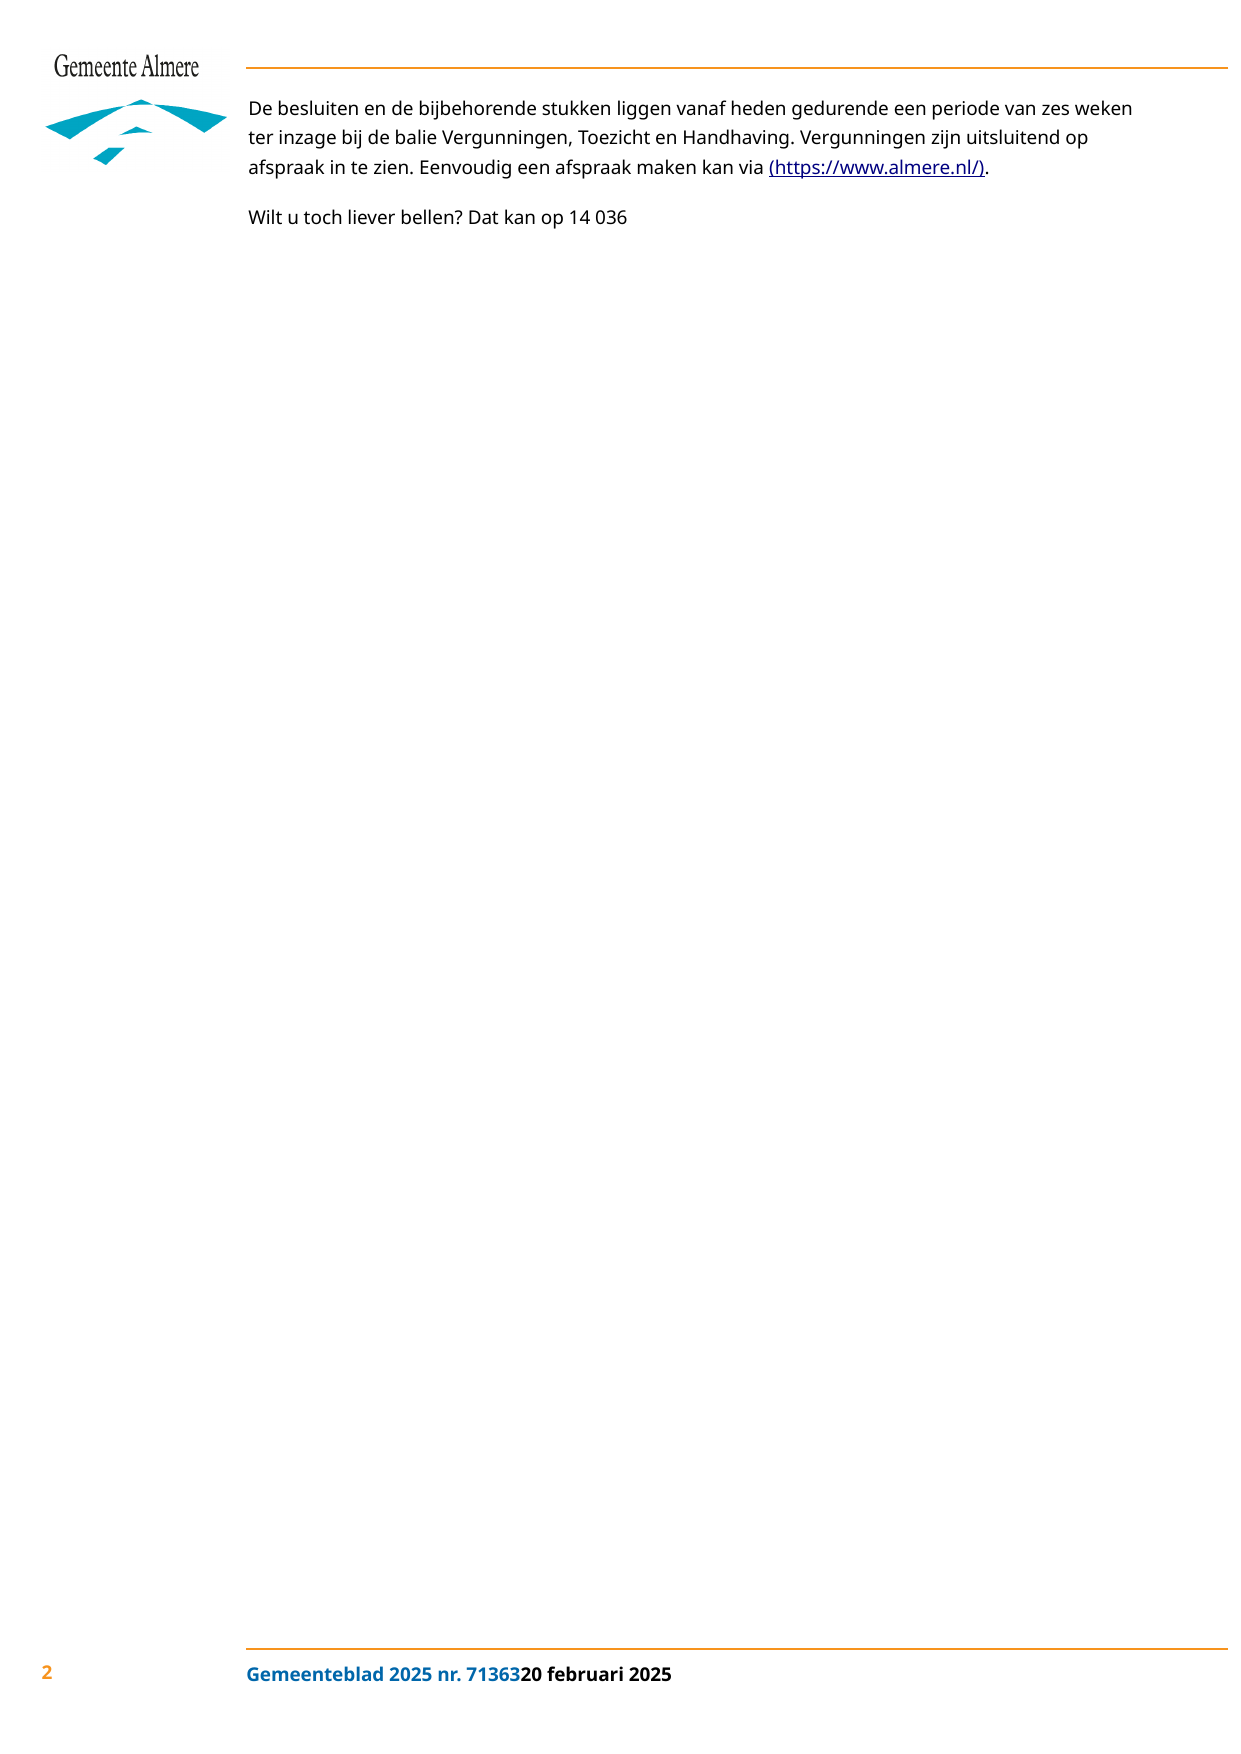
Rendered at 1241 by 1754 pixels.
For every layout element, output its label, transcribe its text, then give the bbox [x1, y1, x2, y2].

picture [41, 47, 231, 172]
text Wilt u toch liever bellen? Dat kan op 14 036 [248, 204, 1152, 230]
text De besluiten en de bijbehorende stukken liggen vanaf heden gedurende een periode van zes weken ter inzage bij de balie Vergunningen, Toezicht en Handhaving. Vergunningen zijn uitsluitend op afspraak in te zien. Eenvoudig een afspraak maken kan via (https://www.almere.nl/). [248, 95, 1152, 180]
